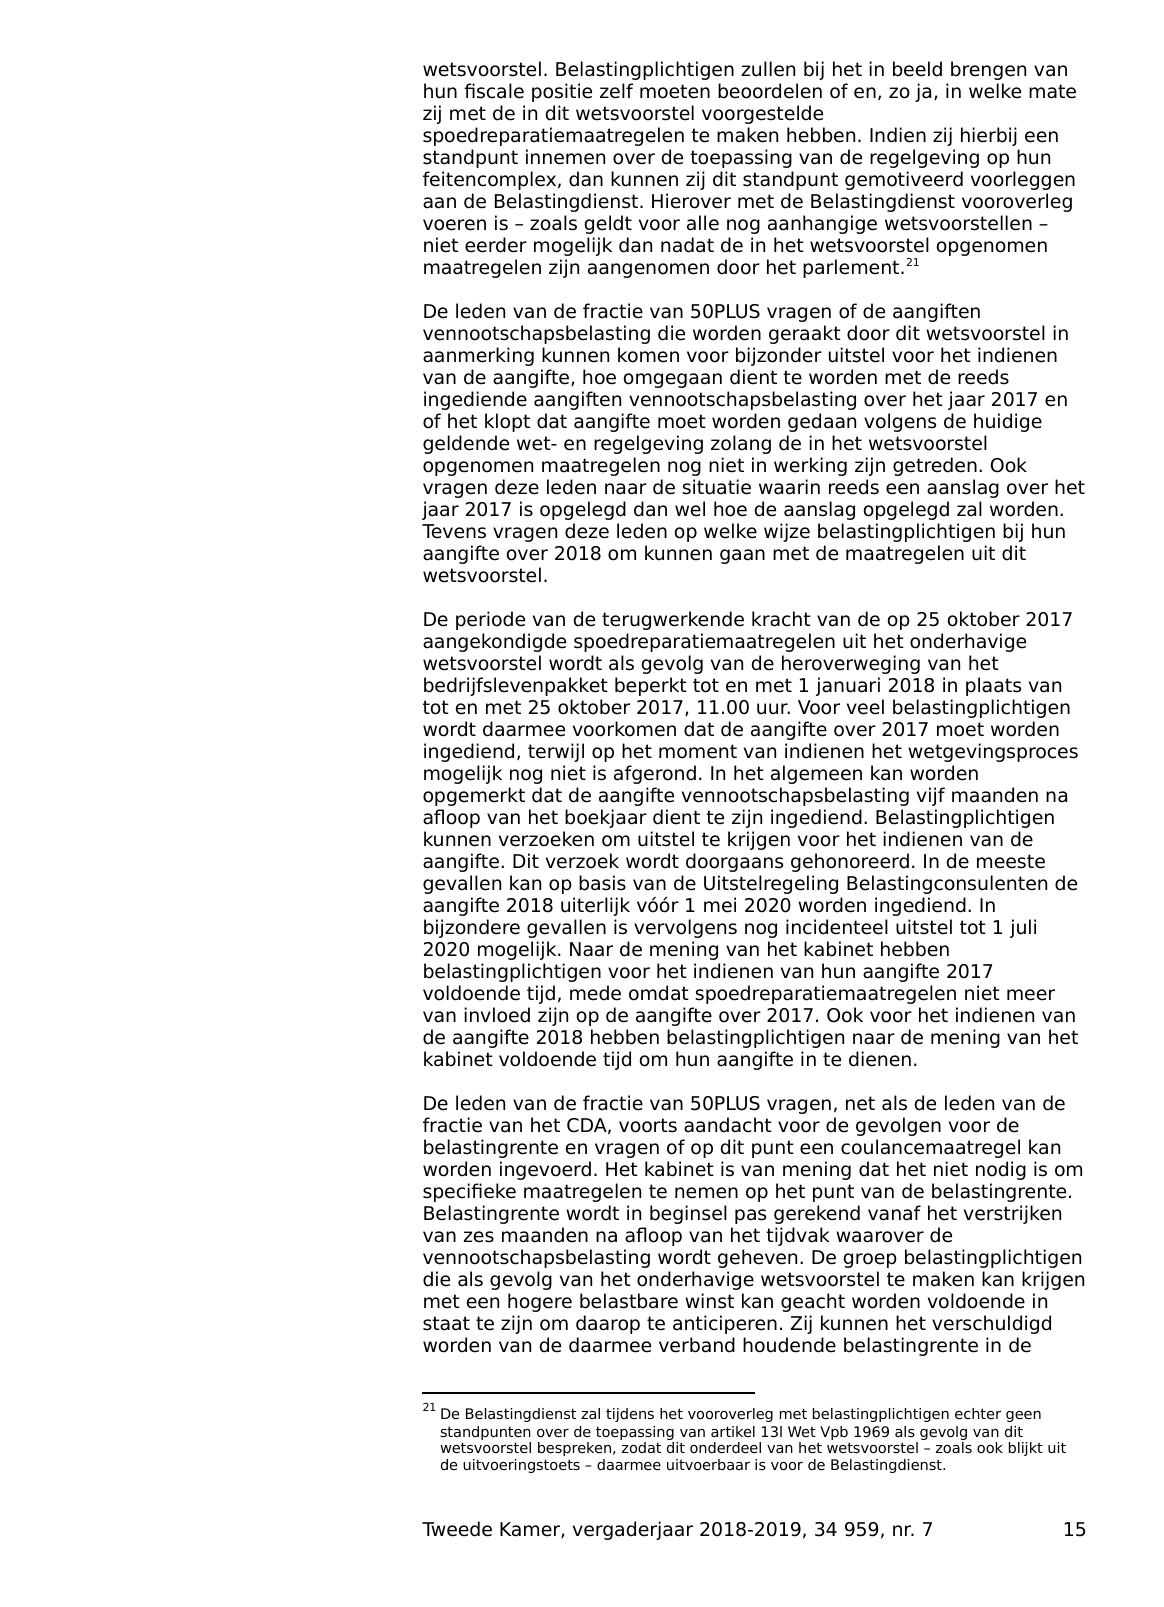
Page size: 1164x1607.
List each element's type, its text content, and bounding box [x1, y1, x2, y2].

text wetsvoorstel. Belastingplichtigen zullen bij het in beeld brengen van hun fiscale positie zelf moeten beoordelen of en, zo ja, in welke mate zij met de in dit wetsvoorstel voorgestelde spoedreparatiemaatregelen te maken hebben. Indien zij hierbij een standpunt innemen over de toepassing van de regelgeving op hun feitencomplex, dan kunnen zij dit standpunt gemotiveerd voorleggen aan de Belastingdienst. Hierover met de Belastingdienst vooroverleg voeren is – zoals geldt voor alle nog aanhangige wetsvoorstellen – niet eerder mogelijk dan nadat de in het wetsvoorstel opgenomen maatregelen zijn aangenomen door het parlement. [422, 59, 1087, 279]
text De periode van de terugwerkende kracht van de op 25 oktober 2017 aangekondigde spoedreparatiemaatregelen uit het onderhavige wetsvoorstel wordt als gevolg van de heroverweging van het bedrijfslevenpakket beperkt tot en met 1 januari 2018 in plaats van tot en met 25 oktober 2017, 11.00 uur. Voor veel belastingplichtigen wordt daarmee voorkomen dat de aangifte over 2017 moet worden ingediend, terwijl op het moment van indienen het wetgevingsproces mogelijk nog niet is afgerond. In het algemeen kan worden opgemerkt dat de aangifte vennootschapsbelasting vijf maanden na afloop van het boekjaar dient te zijn ingediend. Belastingplichtigen kunnen verzoeken om uitstel te krijgen voor het indienen van de aangifte. Dit verzoek wordt doorgaans gehonoreerd. In de meeste gevallen kan op basis van de Uitstelregeling Belastingconsulenten de aangifte 2018 uiterlijk vóór 1 mei 2020 worden ingediend. In bijzondere gevallen is vervolgens nog incidenteel uitstel tot 1 juli 2020 mogelijk. Naar de mening van het kabinet hebben belastingplichtigen voor het indienen van hun aangifte 2017 voldoende tijd, mede omdat spoedreparatiemaatregelen niet meer van invloed zijn op de aangifte over 2017. Ook voor het indienen van de aangifte 2018 hebben belastingplichtigen naar de mening van het kabinet voldoende tijd om hun aangifte in te dienen. [422, 609, 1087, 1071]
text De leden van de fractie van 50PLUS vragen of de aangiften vennootschapsbelasting die worden geraakt door dit wetsvoorstel in aanmerking kunnen komen voor bijzonder uitstel voor het indienen van de aangifte, hoe omgegaan dient te worden met de reeds ingediende aangiften vennootschapsbelasting over het jaar 2017 en of het klopt dat aangifte moet worden gedaan volgens de huidige geldende wet- en regelgeving zolang de in het wetsvoorstel opgenomen maatregelen nog niet in werking zijn getreden. Ook vragen deze leden naar de situatie waarin reeds een aanslag over het jaar 2017 is opgelegd dan wel hoe de aanslag opgelegd zal worden. Tevens vragen deze leden op welke wijze belastingplichtigen bij hun aangifte over 2018 om kunnen gaan met de maatregelen uit dit wetsvoorstel. [422, 301, 1087, 587]
text De leden van de fractie van 50PLUS vragen, net als de leden van de fractie van het CDA, voorts aandacht voor de gevolgen voor de belastingrente en vragen of op dit punt een coulancemaatregel kan worden ingevoerd. Het kabinet is van mening dat het niet nodig is om specifieke maatregelen te nemen op het punt van de belastingrente. Belastingrente wordt in beginsel pas gerekend vanaf het verstrijken van zes maanden na afloop van het tijdvak waarover de vennootschapsbelasting wordt geheven. De groep belastingplichtigen die als gevolg van het onderhavige wetsvoorstel te maken kan krijgen met een hogere belastbare winst kan geacht worden voldoende in staat te zijn om daarop te anticiperen. Zij kunnen het verschuldigd worden van de daarmee verband houdende belastingrente in de [422, 1093, 1087, 1356]
text De Belastingdienst zal tijdens het vooroverleg met belastingplichtigen echter geen standpunten over de toepassing van artikel 13l Wet Vpb 1969 als gevolg van dit wetsvoorstel bespreken, zodat dit onderdeel van het wetsvoorstel – zoals ook blijkt uit de uitvoeringstoets – daarmee uitvoerbaar is voor de Belastingdienst. [422, 1402, 1087, 1474]
